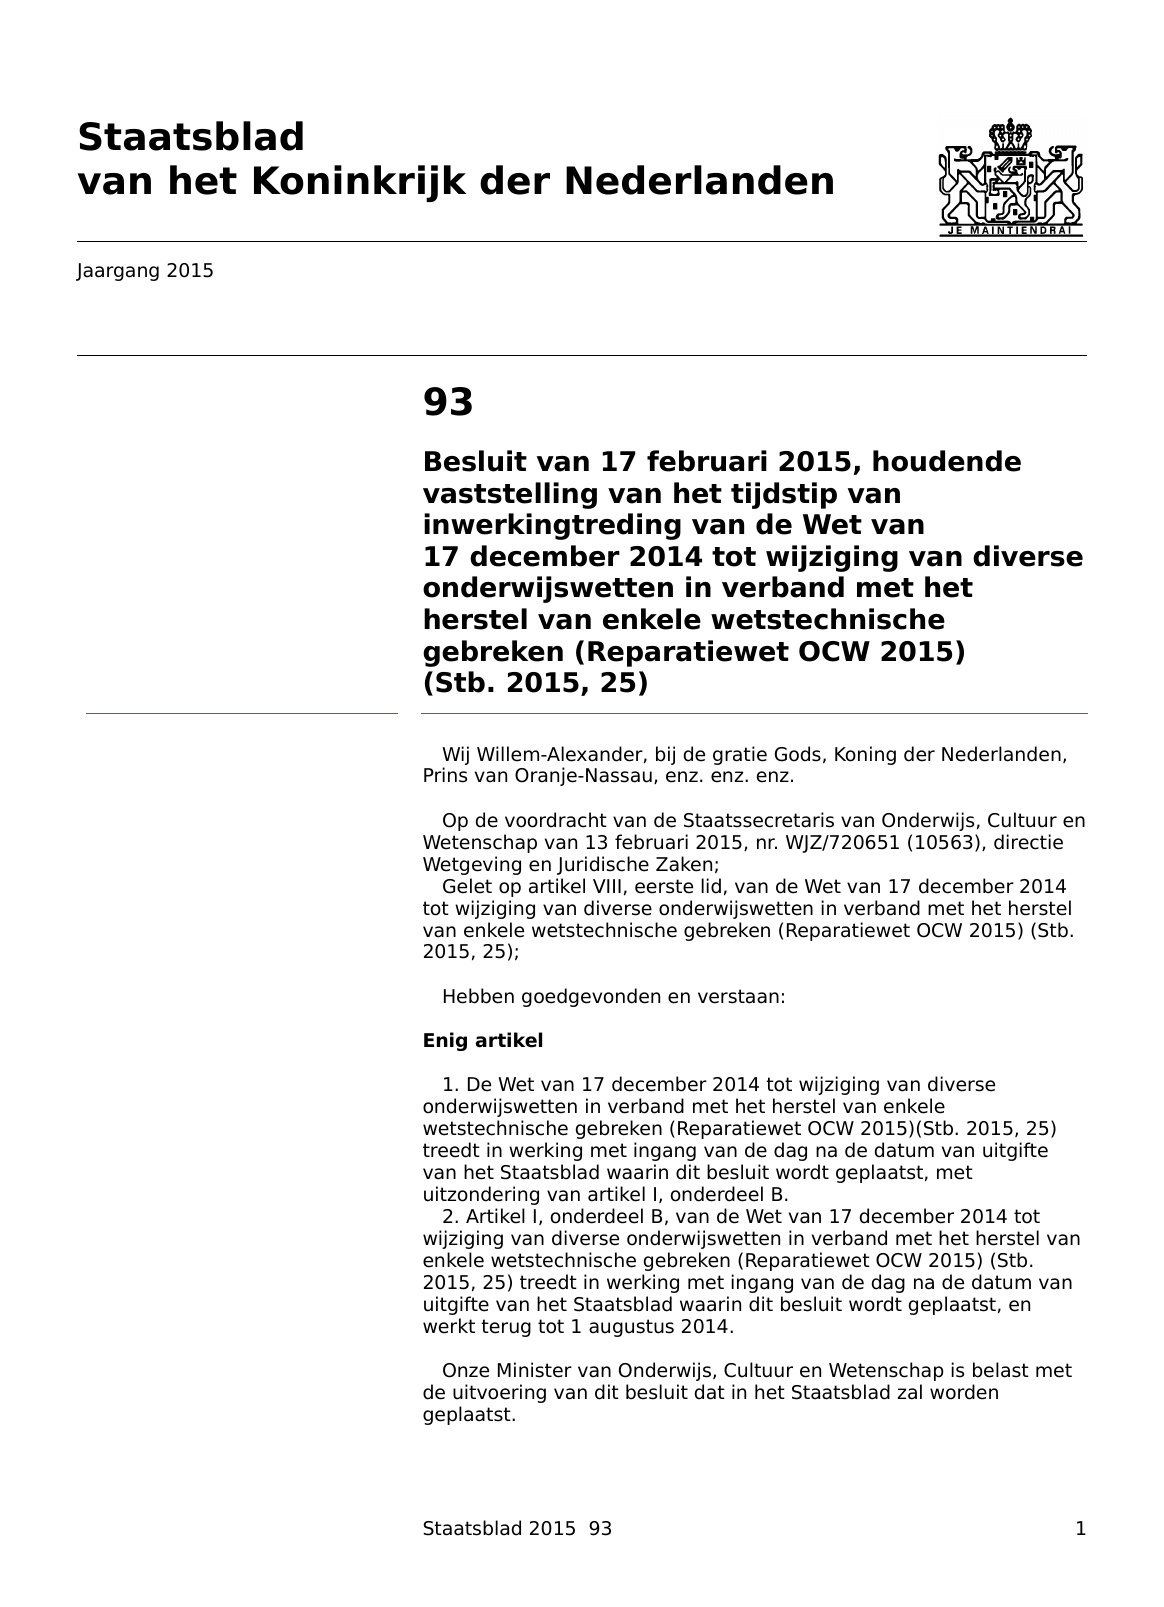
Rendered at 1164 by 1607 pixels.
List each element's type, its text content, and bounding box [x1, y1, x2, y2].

text Gelet op artikel VIII, eerste lid, van de Wet van 17 december 2014 tot wijziging van diverse onderwijswetten in verband met het herstel van enkele wetstechnische gebreken (Reparatiewet OCW 2015) (Stb. 2015, 25); [422, 876, 1087, 963]
table_header [886, 100, 1087, 241]
picture [936, 115, 1087, 240]
text Hebben goedgevonden en verstaan: [422, 986, 1087, 1008]
text Op de voordracht van de Staatssecretaris van Onderwijs, Cultuur en Wetenschap van 13 februari 2015, nr. WJZ/720651 (10563), directie Wetgeving en Juridische Zaken; [422, 809, 1087, 876]
text Onze Minister van Onderwijs, Cultuur en Wetenschap is belast met de uitvoering van dit besluit dat in het Staatsblad zal worden geplaatst. [422, 1360, 1087, 1426]
table_header Staatsblad van het Koninkrijk der Nederlanden [77, 100, 886, 241]
text Besluit van 17 februari 2015, houdende vaststelling van het tijdstip van inwerkingtreding van de Wet van 17 december 2014 tot wijziging van diverse onderwijswetten in verband met het herstel van enkele wetstechnische gebreken (Reparatiewet OCW 2015) (Stb. 2015, 25) [422, 447, 1087, 699]
subtitle 93 [422, 381, 1087, 424]
text 2. Artikel I, onderdeel B, van de Wet van 17 december 2014 tot wijziging van diverse onderwijswetten in verband met het herstel van enkele wetstechnische gebreken (Reparatiewet OCW 2015) (Stb. 2015, 25) treedt in werking met ingang van de dag na de datum van uitgifte van het Staatsblad waarin dit besluit wordt geplaatst, en werkt terug tot 1 augustus 2014. [422, 1206, 1087, 1338]
text Wij Willem-Alexander, bij de gratie Gods, Koning der Nederlanden, Prins van Oranje-Nassau, enz. enz. enz. [422, 743, 1087, 787]
subtitle Enig artikel [422, 1030, 1087, 1052]
table_cell Jaargang 2015 [77, 242, 1087, 355]
text 1. De Wet van 17 december 2014 tot wijziging van diverse onderwijswetten in verband met het herstel van enkele wetstechnische gebreken (Reparatiewet OCW 2015)(Stb. 2015, 25) treedt in werking met ingang van de dag na de datum van uitgifte van het Staatsblad waarin dit besluit wordt geplaatst, met uitzondering van artikel I, onderdeel B. [422, 1074, 1087, 1206]
